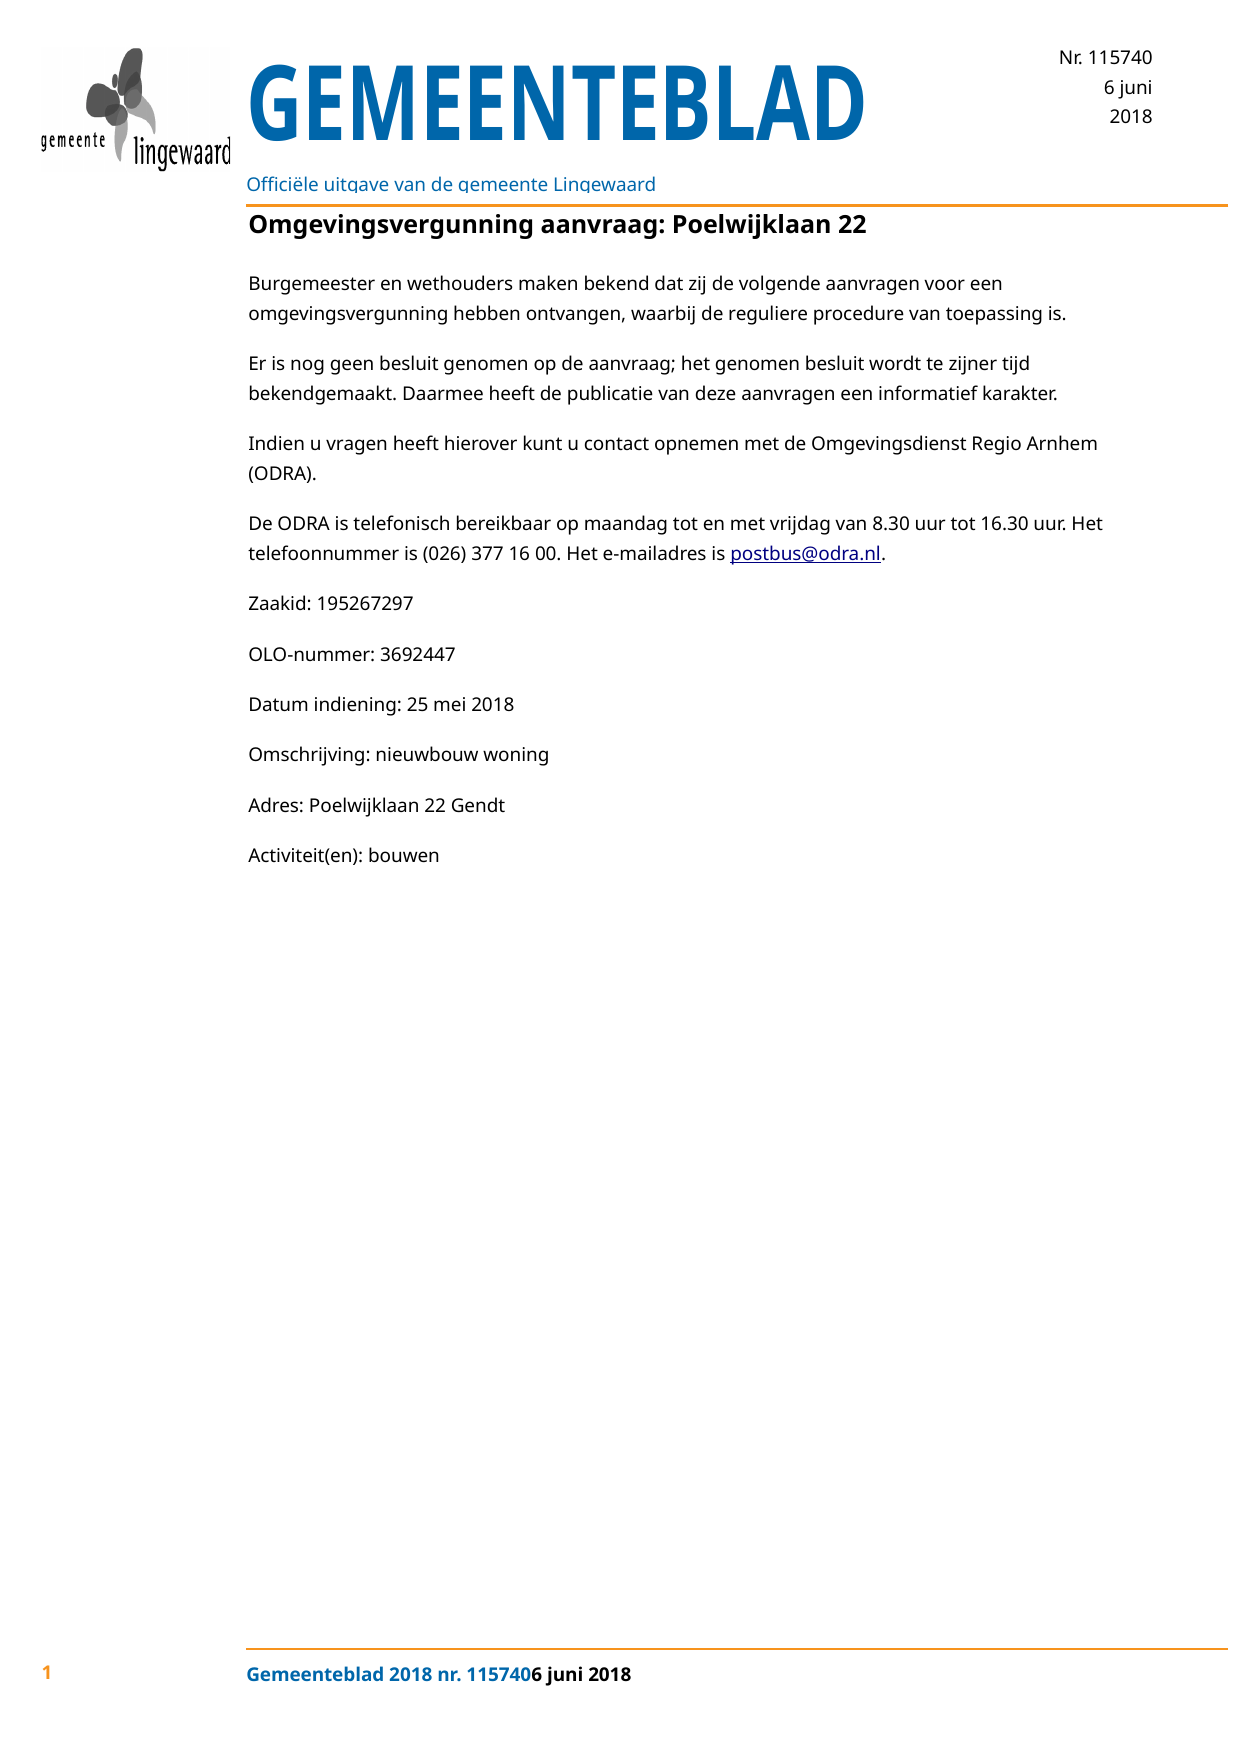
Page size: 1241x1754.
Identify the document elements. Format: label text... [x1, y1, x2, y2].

text Zaakid: 195267297 [248, 590, 1152, 616]
text OLO-nummer: 3692447 [248, 641, 1152, 666]
text Adres: Poelwijklaan 22 Gendt [248, 792, 1152, 818]
picture [41, 47, 231, 172]
text Burgemeester en wethouders maken bekend dat zij de volgende aanvragen voor een omgevingsvergunning hebben ontvangen, waarbij de reguliere procedure van toepassing is. [248, 270, 1152, 326]
text Activiteit(en): bouwen [248, 842, 1152, 868]
text Indien u vragen heeft hierover kunt u contact opnemen met de Omgevingsdienst Regio Arnhem (ODRA). [248, 430, 1152, 486]
text Datum indiening: 25 mei 2018 [248, 691, 1152, 717]
text Er is nog geen besluit genomen op de aanvraag; het genomen besluit wordt te zijner tijd bekendgemaakt. Daarmee heeft de publicatie van deze aanvragen een informatief karakter. [248, 350, 1152, 406]
text Omschrijving: nieuwbouw woning [248, 742, 1152, 767]
text Omgevingsvergunning aanvraag: Poelwijklaan 22 [248, 207, 1152, 241]
text De ODRA is telefonisch bereikbaar op maandag tot en met vrijdag van 8.30 uur tot 16.30 uur. Het telefoonnummer is (026) 377 16 00. Het e-mailadres is postbus@odra.nl. [248, 510, 1152, 566]
